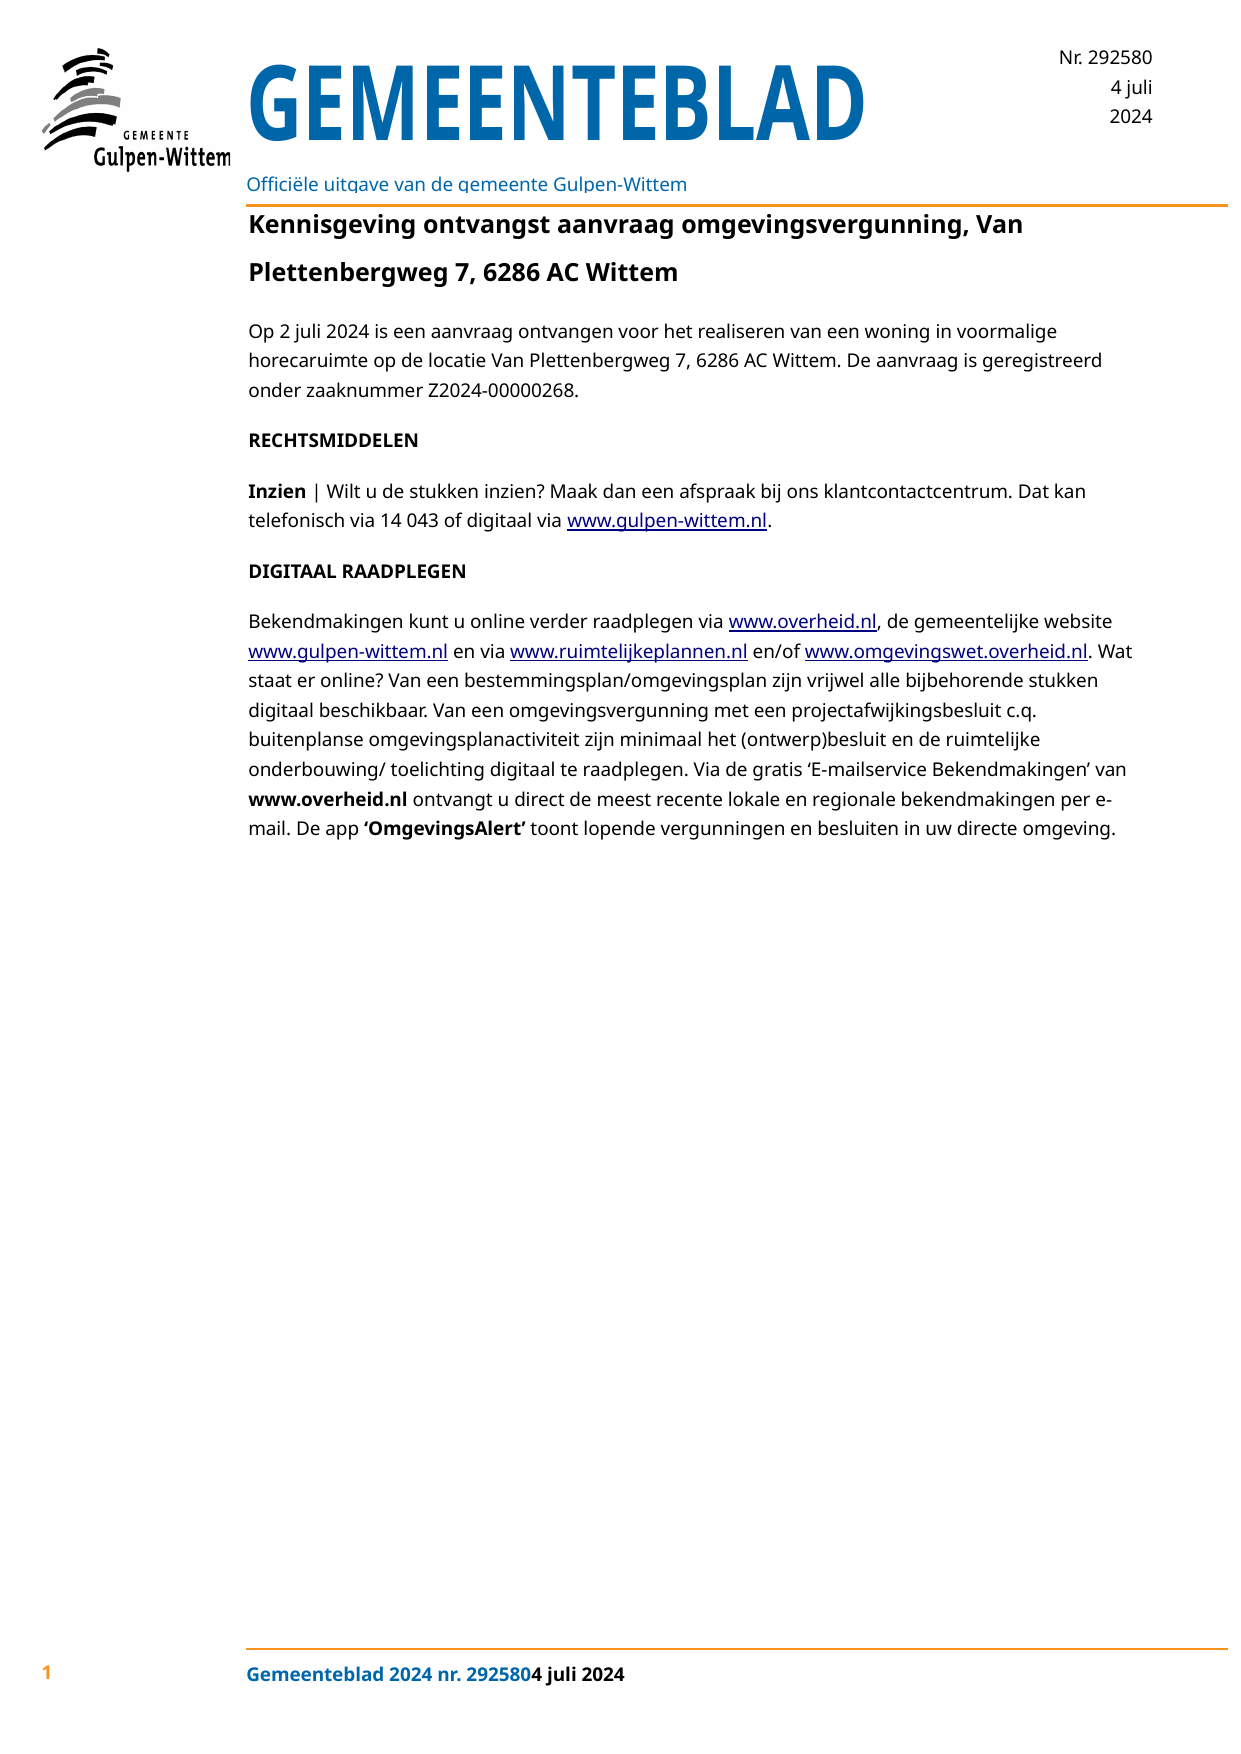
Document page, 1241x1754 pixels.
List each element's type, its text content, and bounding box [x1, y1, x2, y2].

text Op 2 juli 2024 is een aanvraag ontvangen voor het realiseren van een woning in voormalige horecaruimte op de locatie Van Plettenbergweg 7, 6286 AC Wittem. De aanvraag is geregistreerd onder zaaknummer Z2024-00000268. [248, 318, 1152, 403]
text Bekendmakingen kunt u online verder raadplegen via www.overheid.nl, de gemeentelijke website www.gulpen-wittem.nl en via www.ruimtelijkeplannen.nl en/of www.omgevingswet.overheid.nl. Wat staat er online? Van een bestemmingsplan/omgevingsplan zijn vrijwel alle bijbehorende stukken digitaal beschikbaar. Van een omgevingsvergunning met een projectafwijkingsbesluit c.q. buitenplanse omgevingsplanactiviteit zijn minimaal het (ontwerp)besluit en de ruimtelijke onderbouwing/ toelichting digitaal te raadplegen. Via de gratis ‘E-mailservice Bekendmakingen’ van www.overheid.nl ontvangt u direct de meest recente lokale en regionale bekendmakingen per e-mail. De app ‘OmgevingsAlert’ toont lopende vergunningen en besluiten in uw directe omgeving. [248, 608, 1152, 841]
text RECHTSMIDDELEN [248, 427, 1152, 453]
text Kennisgeving ontvangst aanvraag omgevingsvergunning, Van Plettenbergweg 7, 6286 AC Wittem [248, 207, 1152, 288]
text Inzien | Wilt u de stukken inzien? Maak dan een afspraak bij ons klantcontactcentrum. Dat kan telefonisch via 14 043 of digitaal via www.gulpen-wittem.nl. [248, 478, 1152, 533]
picture [41, 47, 231, 172]
text DIGITAAL RAADPLEGEN [248, 558, 1152, 584]
